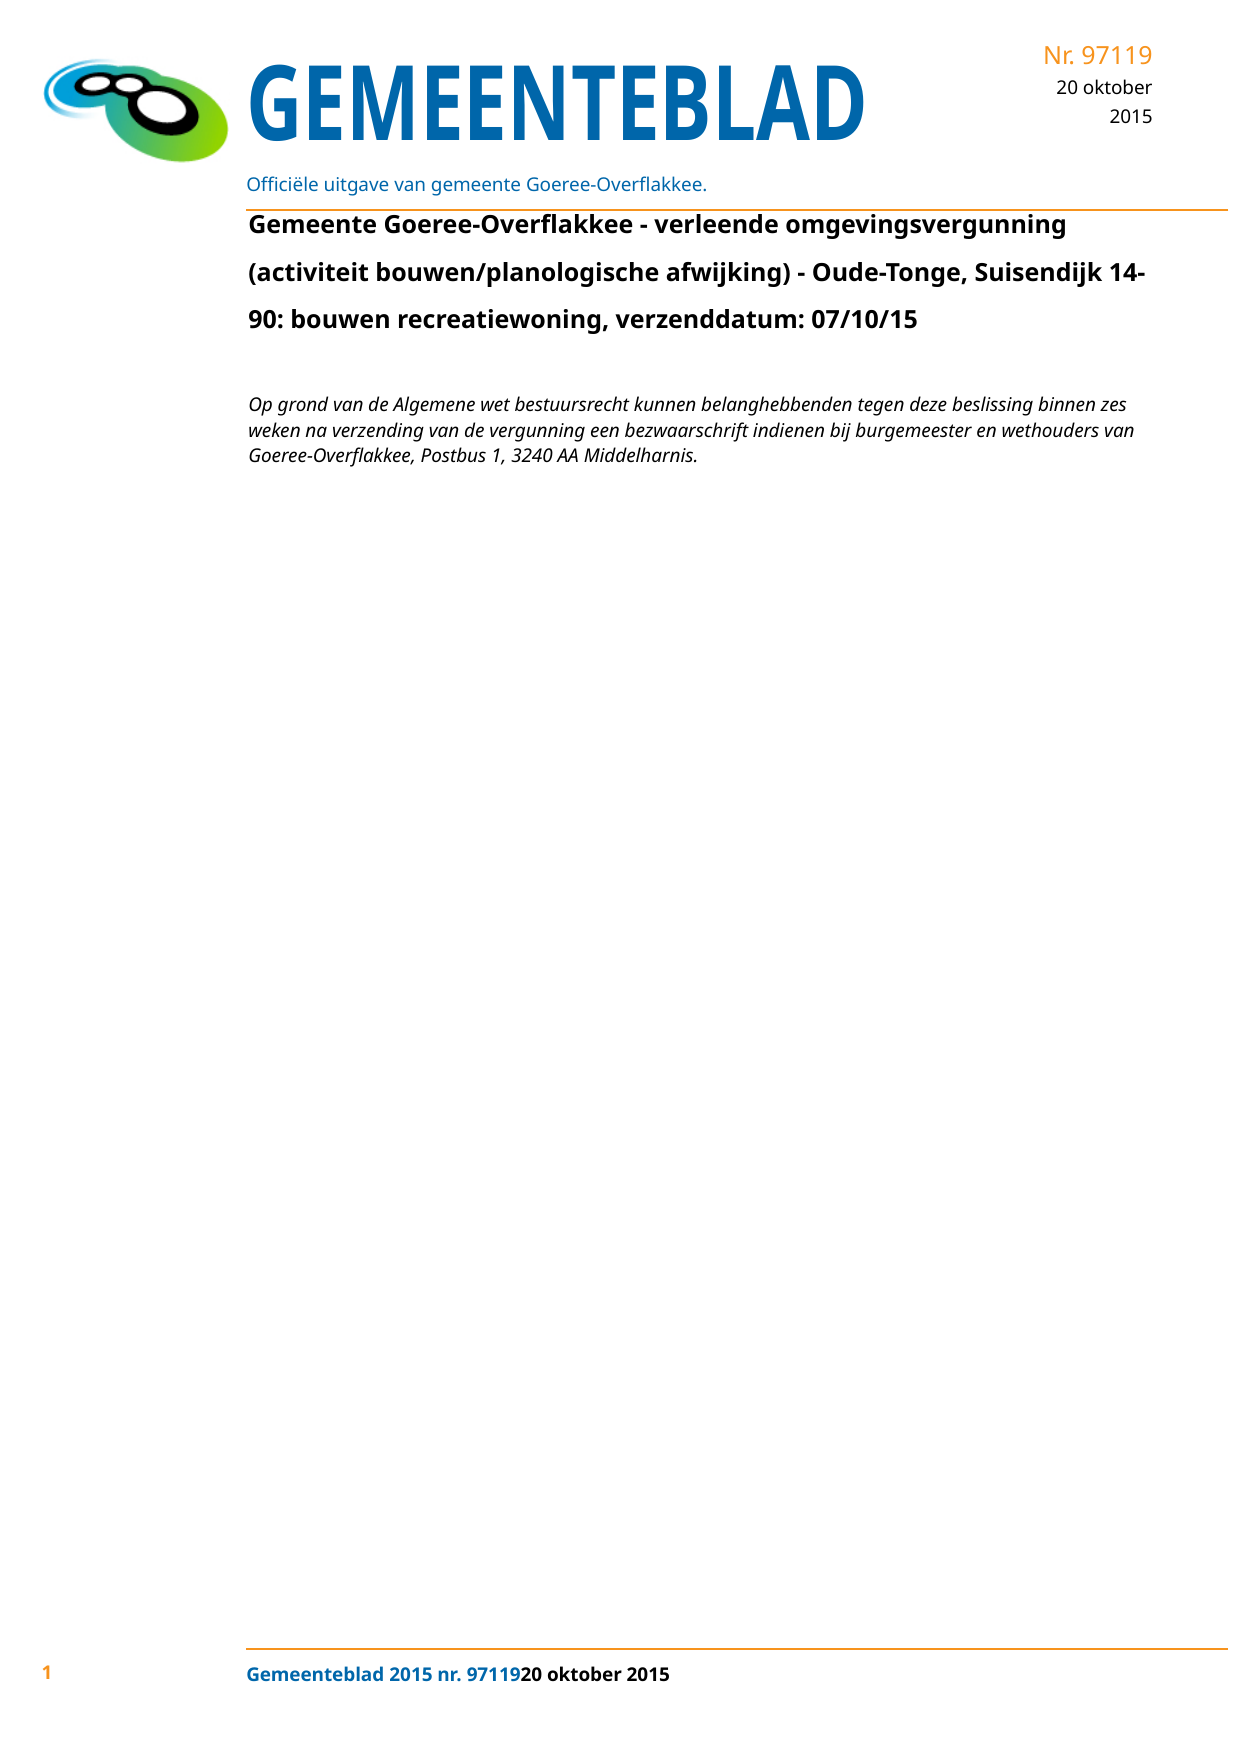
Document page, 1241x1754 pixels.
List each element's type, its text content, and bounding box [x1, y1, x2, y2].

picture [41, 47, 231, 172]
text Gemeente Goeree-Overflakkee - verleende omgevingsvergunning (activiteit bouwen/planologische afwijking) - Oude-Tonge, Suisendijk 14-90: bouwen recreatiewoning, verzenddatum: 07/10/15 [248, 211, 1152, 336]
text Op grond van de Algemene wet bestuursrecht kunnen belanghebbenden tegen deze beslissing binnen zes weken na verzending van de vergunning een bezwaarschrift indienen bij burgemeester en wethouders van Goeree-Overflakkee, Postbus 1, 3240 AA Middelharnis. [248, 391, 1152, 468]
